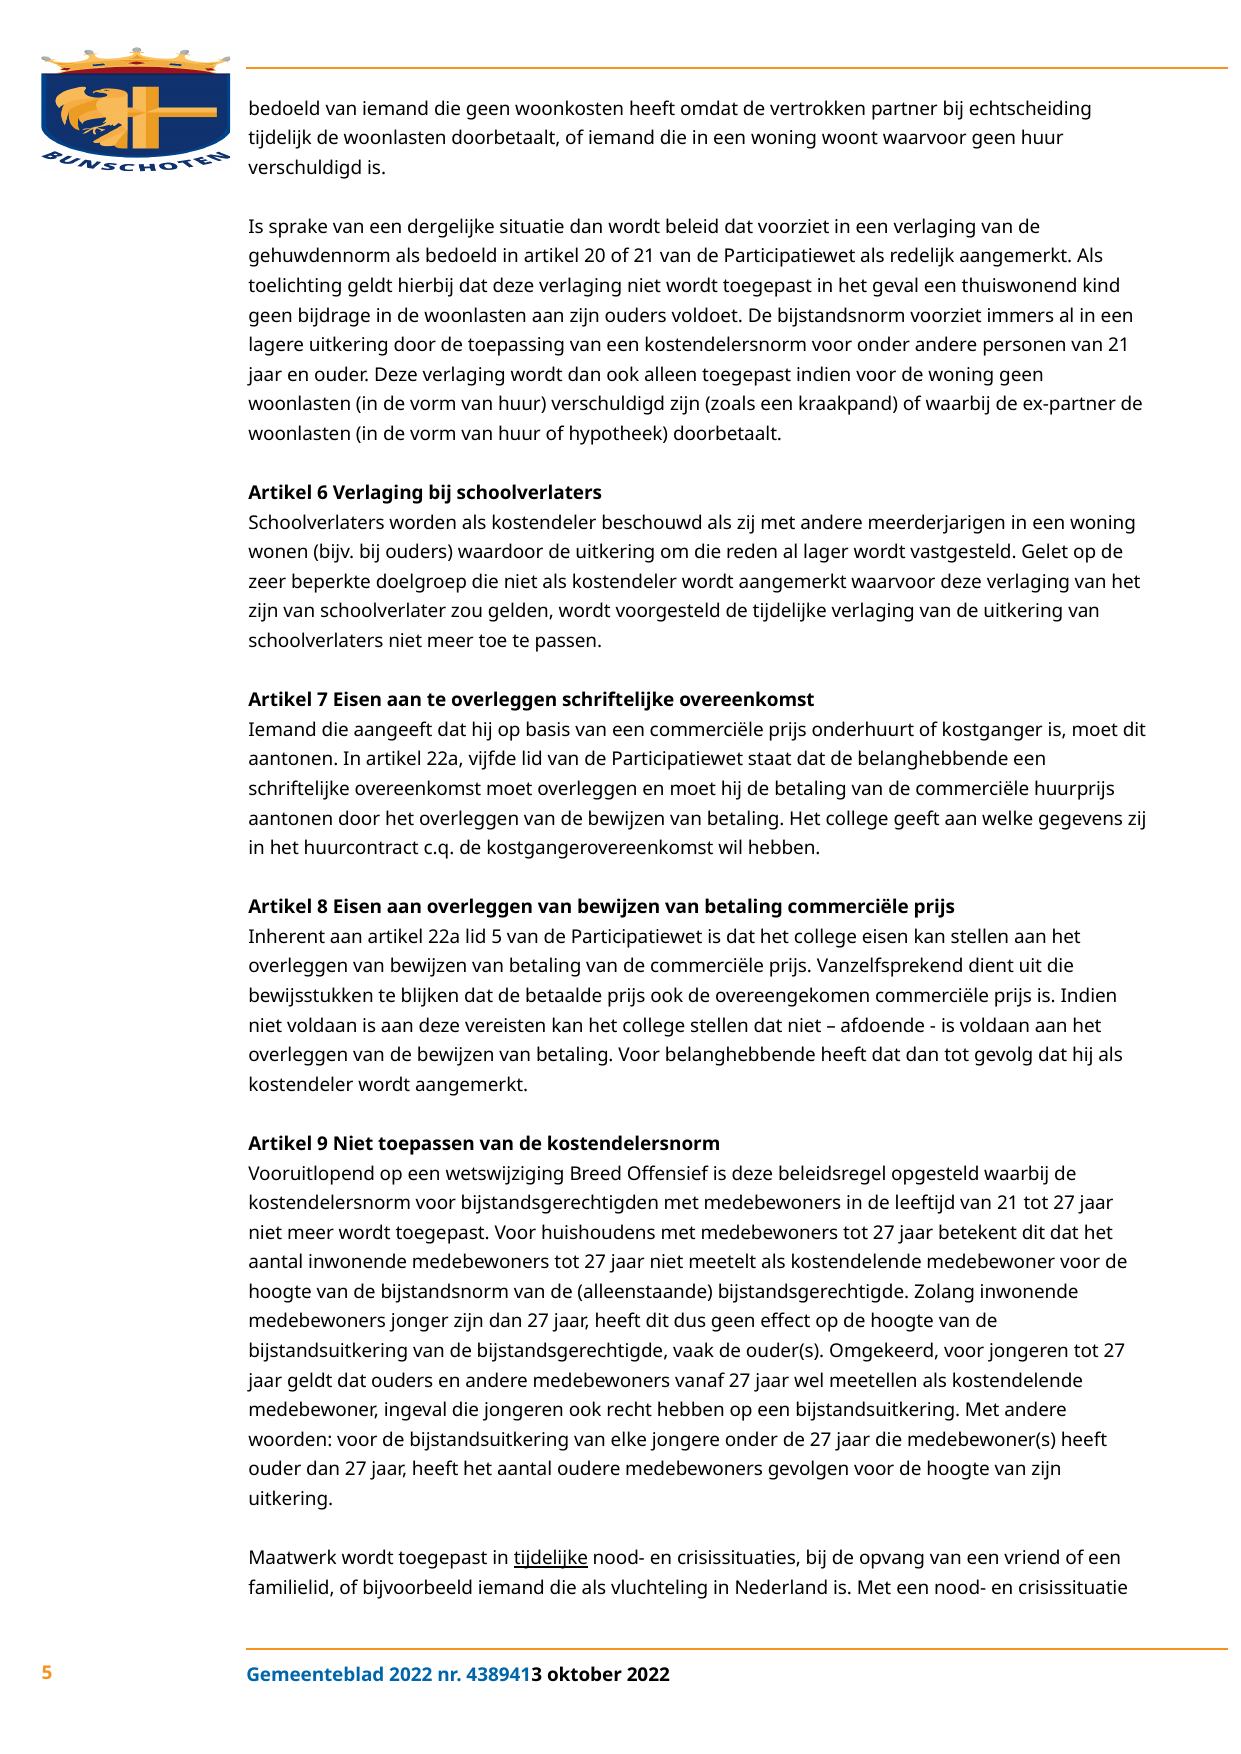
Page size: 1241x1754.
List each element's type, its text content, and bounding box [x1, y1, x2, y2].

text bedoeld van iemand die geen woonkosten heeft omdat de vertrokken partner bij echtscheiding tijdelijk de woonlasten doorbetaalt, of iemand die in een woning woont waarvoor geen huur verschuldigd is. [248, 95, 1152, 180]
picture [41, 47, 231, 172]
text Inherent aan artikel 22a lid 5 van de Participatiewet is dat het college eisen kan stellen aan het overleggen van bewijzen van betaling van de commerciële prijs. Vanzelfsprekend dient uit die bewijsstukken te blijken dat de betaalde prijs ook de overeengekomen commerciële prijs is. Indien niet voldaan is aan deze vereisten kan het college stellen dat niet – afdoende - is voldaan aan het overleggen van de bewijzen van betaling. Voor belanghebbende heeft dat dan tot gevolg dat hij als kostendeler wordt aangemerkt. [248, 923, 1152, 1097]
text Artikel 6 Verlaging bij schoolverlaters [248, 479, 1152, 505]
text Artikel 7 Eisen aan te overleggen schriftelijke overeenkomst [248, 686, 1152, 712]
text Vooruitlopend op een wetswijziging Breed Offensief is deze beleidsregel opgesteld waarbij de kostendelersnorm voor bijstandsgerechtigden met medebewoners in de leeftijd van 21 tot 27 jaar niet meer wordt toegepast. Voor huishoudens met medebewoners tot 27 jaar betekent dit dat het aantal inwonende medebewoners tot 27 jaar niet meetelt als kostendelende medebewoner voor de hoogte van de bijstandsnorm van de (alleenstaande) bijstandsgerechtigde. Zolang inwonende medebewoners jonger zijn dan 27 jaar, heeft dit dus geen effect op de hoogte van de bijstandsuitkering van de bijstandsgerechtigde, vaak de ouder(s). Omgekeerd, voor jongeren tot 27 jaar geldt dat ouders en andere medebewoners vanaf 27 jaar wel meetellen als kostendelende medebewoner, ingeval die jongeren ook recht hebben op een bijstandsuitkering. Met andere woorden: voor de bijstandsuitkering van elke jongere onder de 27 jaar die medebewoner(s) heeft ouder dan 27 jaar, heeft het aantal oudere medebewoners gevolgen voor de hoogte van zijn uitkering. [248, 1160, 1152, 1511]
text Is sprake van een dergelijke situatie dan wordt beleid dat voorziet in een verlaging van de gehuwdennorm als bedoeld in artikel 20 of 21 van de Participatiewet als redelijk aangemerkt. Als toelichting geldt hierbij dat deze verlaging niet wordt toegepast in het geval een thuiswonend kind geen bijdrage in de woonlasten aan zijn ouders voldoet. De bijstandsnorm voorziet immers al in een lagere uitkering door de toepassing van een kostendelersnorm voor onder andere personen van 21 jaar en ouder. Deze verlaging wordt dan ook alleen toegepast indien voor de woning geen woonlasten (in de vorm van huur) verschuldigd zijn (zoals een kraakpand) of waarbij de ex-partner de woonlasten (in de vorm van huur of hypotheek) doorbetaalt. [248, 213, 1152, 446]
text Schoolverlaters worden als kostendeler beschouwd als zij met andere meerderjarigen in een woning wonen (bijv. bij ouders) waardoor de uitkering om die reden al lager wordt vastgesteld. Gelet op de zeer beperkte doelgroep die niet als kostendeler wordt aangemerkt waarvoor deze verlaging van het zijn van schoolverlater zou gelden, wordt voorgesteld de tijdelijke verlaging van de uitkering van schoolverlaters niet meer toe te passen. [248, 509, 1152, 653]
text Artikel 8 Eisen aan overleggen van bewijzen van betaling commerciële prijs [248, 893, 1152, 919]
text Artikel 9 Niet toepassen van de kostendelersnorm [248, 1130, 1152, 1156]
text Maatwerk wordt toegepast in tijdelijke nood- en crisissituaties, bij de opvang van een vriend of een familielid, of bijvoorbeeld iemand die als vluchteling in Nederland is. Met een nood- en crisissituatie [248, 1544, 1152, 1600]
text Iemand die aangeeft dat hij op basis van een commerciële prijs onderhuurt of kostganger is, moet dit aantonen. In artikel 22a, vijfde lid van de Participatiewet staat dat de belanghebbende een schriftelijke overeenkomst moet overleggen en moet hij de betaling van de commerciële huurprijs aantonen door het overleggen van de bewijzen van betaling. Het college geeft aan welke gegevens zij in het huurcontract c.q. de kostgangerovereenkomst wil hebben. [248, 716, 1152, 860]
